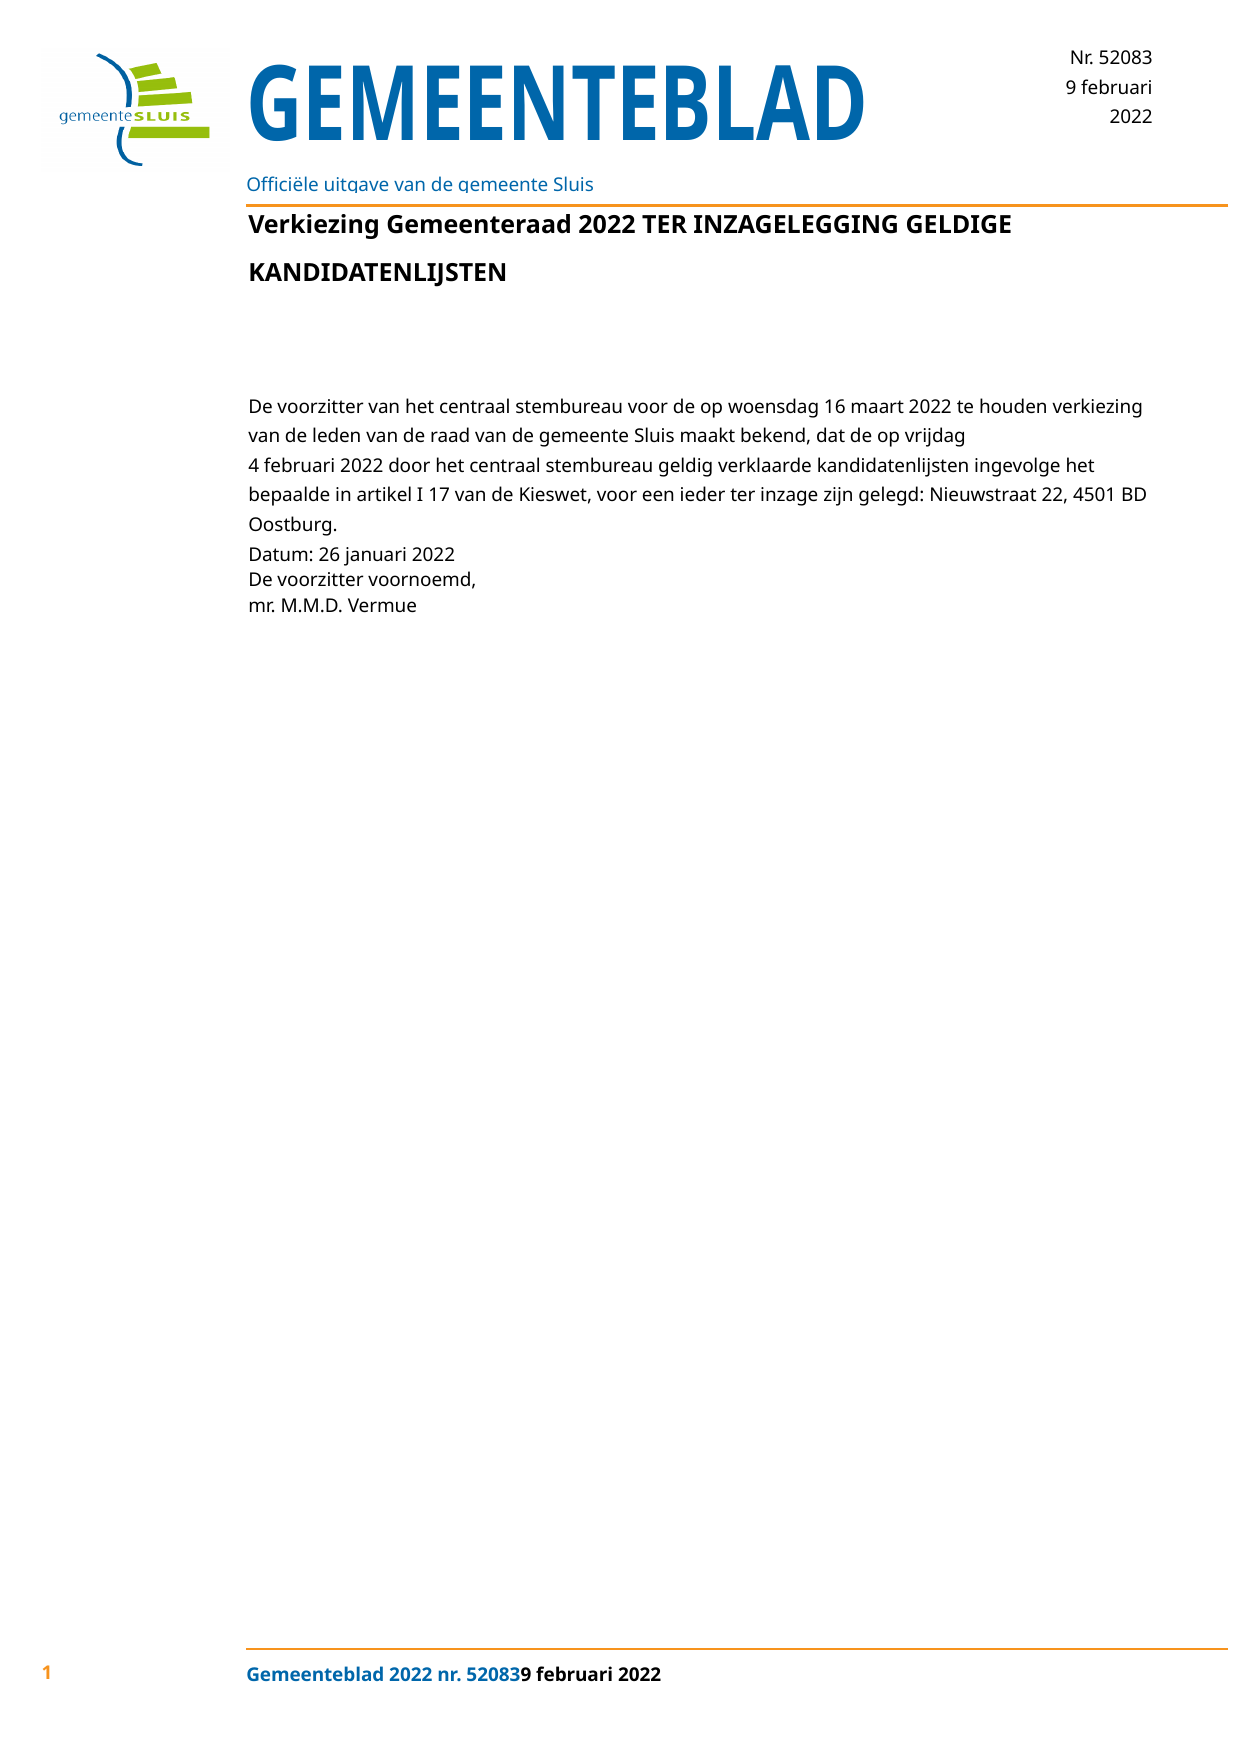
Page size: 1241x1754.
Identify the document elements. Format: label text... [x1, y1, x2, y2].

text 4 februari 2022 door het centraal stembureau geldig verklaarde kandidatenlijsten ingevolge het bepaalde in artikel I 17 van de Kieswet, voor een ieder ter inzage zijn gelegd: Nieuwstraat 22, 4501 BD Oostburg. [248, 452, 1152, 537]
text De voorzitter van het centraal stembureau voor de op woensdag 16 maart 2022 te houden verkiezing van de leden van de raad van de gemeente Sluis maakt bekend, dat de op vrijdag [248, 393, 1152, 448]
text De voorzitter voornoemd, [248, 567, 1152, 592]
text Verkiezing Gemeenteraad 2022 TER INZAGELEGGING GELDIGE KANDIDATENLIJSTEN [248, 207, 1152, 288]
text Datum: 26 januari 2022 [248, 541, 1152, 567]
text mr. M.M.D. Vermue [248, 592, 1152, 618]
picture [41, 47, 231, 172]
